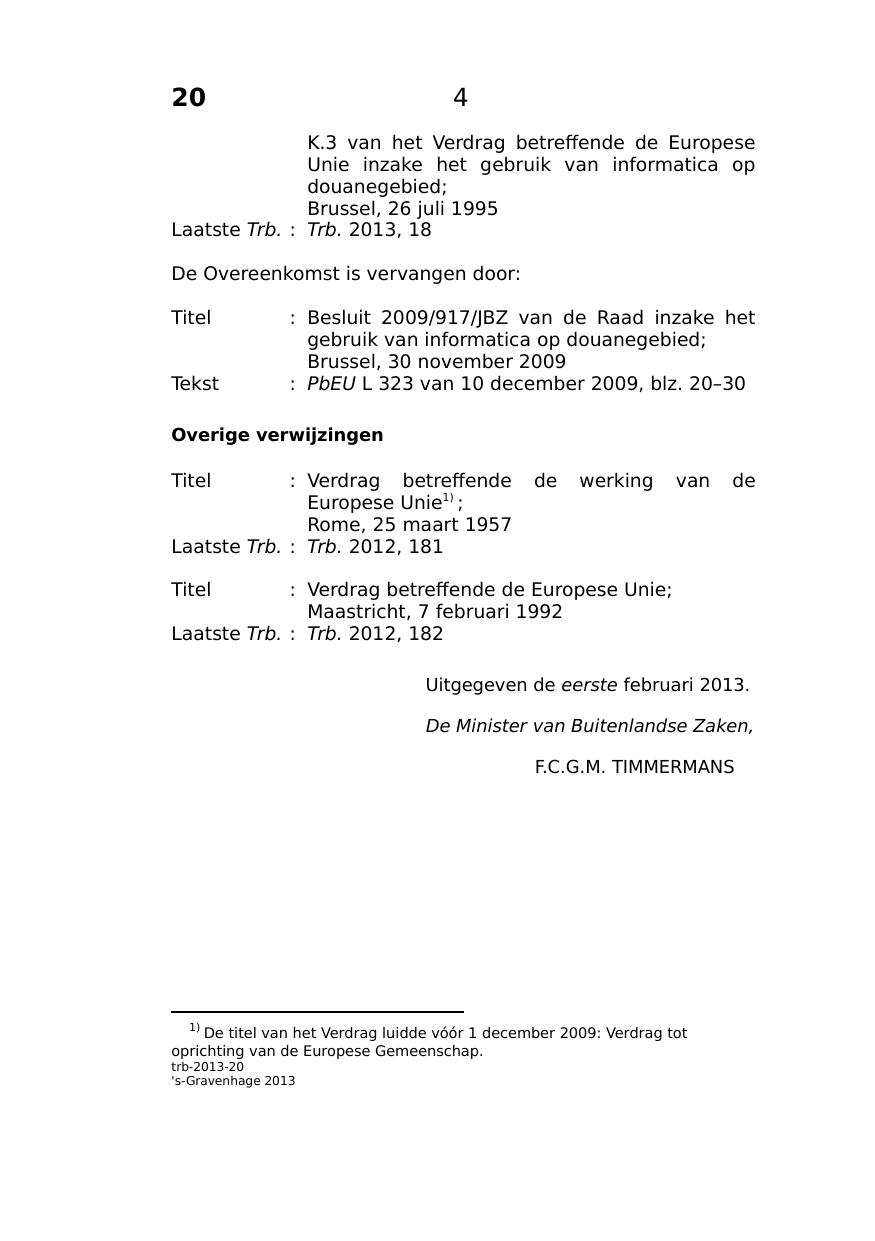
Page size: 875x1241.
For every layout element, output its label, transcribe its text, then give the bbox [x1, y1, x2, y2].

table_cell Trb. 2012, 181 [307, 536, 756, 558]
table_cell : [289, 373, 307, 394]
table_cell [171, 285, 289, 307]
table_header [171, 132, 289, 219]
table_cell [171, 558, 289, 579]
table_cell : [289, 623, 307, 645]
table_cell : [289, 307, 307, 372]
subtitle Overige verwijzingen [171, 424, 756, 445]
text 's-Gravenhage 2013 [171, 1074, 405, 1088]
text De Minister van Buitenlandse Zaken, F.C.G.M. TIMMERMANS [171, 716, 756, 778]
table_cell [307, 285, 756, 307]
table_cell Laatste Trb. [171, 623, 289, 645]
table_cell Verdrag betreffende de Europese Unie; Maastricht, 7 februari 1992 [307, 580, 756, 623]
table_cell [307, 558, 756, 579]
table_cell Besluit 2009/917/JBZ van de Raad inzake het gebruik van informatica op douanegebied; Brussel, 30 november 2009 [307, 307, 756, 372]
table_cell Titel [171, 307, 289, 372]
table_header K.3 van het Verdrag betreffende de Europese Unie inzake het gebruik van informatica op douanegebied; Brussel, 26 juli 1995 [307, 132, 756, 219]
table_cell [289, 558, 307, 579]
table_cell [171, 241, 289, 263]
table_cell De Overeenkomst is vervangen door: [171, 263, 756, 285]
table_cell [289, 285, 307, 307]
table_cell : [289, 536, 307, 558]
table_header Titel [171, 470, 289, 536]
table_header [289, 132, 307, 219]
table_cell Tekst [171, 373, 289, 394]
table_cell Laatste Trb. [171, 219, 289, 241]
table_cell [307, 241, 756, 263]
table_cell [289, 241, 307, 263]
table_cell Laatste Trb. [171, 536, 289, 558]
table_cell : [289, 580, 307, 623]
table_cell Trb. 2013, 18 [307, 219, 756, 241]
table_cell Titel [171, 580, 289, 623]
table_cell PbEU L 323 van 10 december 2009, blz. 20–30 [307, 373, 756, 394]
table_cell Trb. 2012, 182 [307, 623, 756, 645]
table_header : [289, 470, 307, 536]
text Uitgegeven de eerste februari 2013. [171, 675, 756, 696]
table_cell : [289, 219, 307, 241]
text trb-2013-20 [171, 1060, 405, 1074]
table_header Verdrag betreffende de werking van de Europese Unie; Rome, 25 maart 1957 [307, 470, 756, 536]
